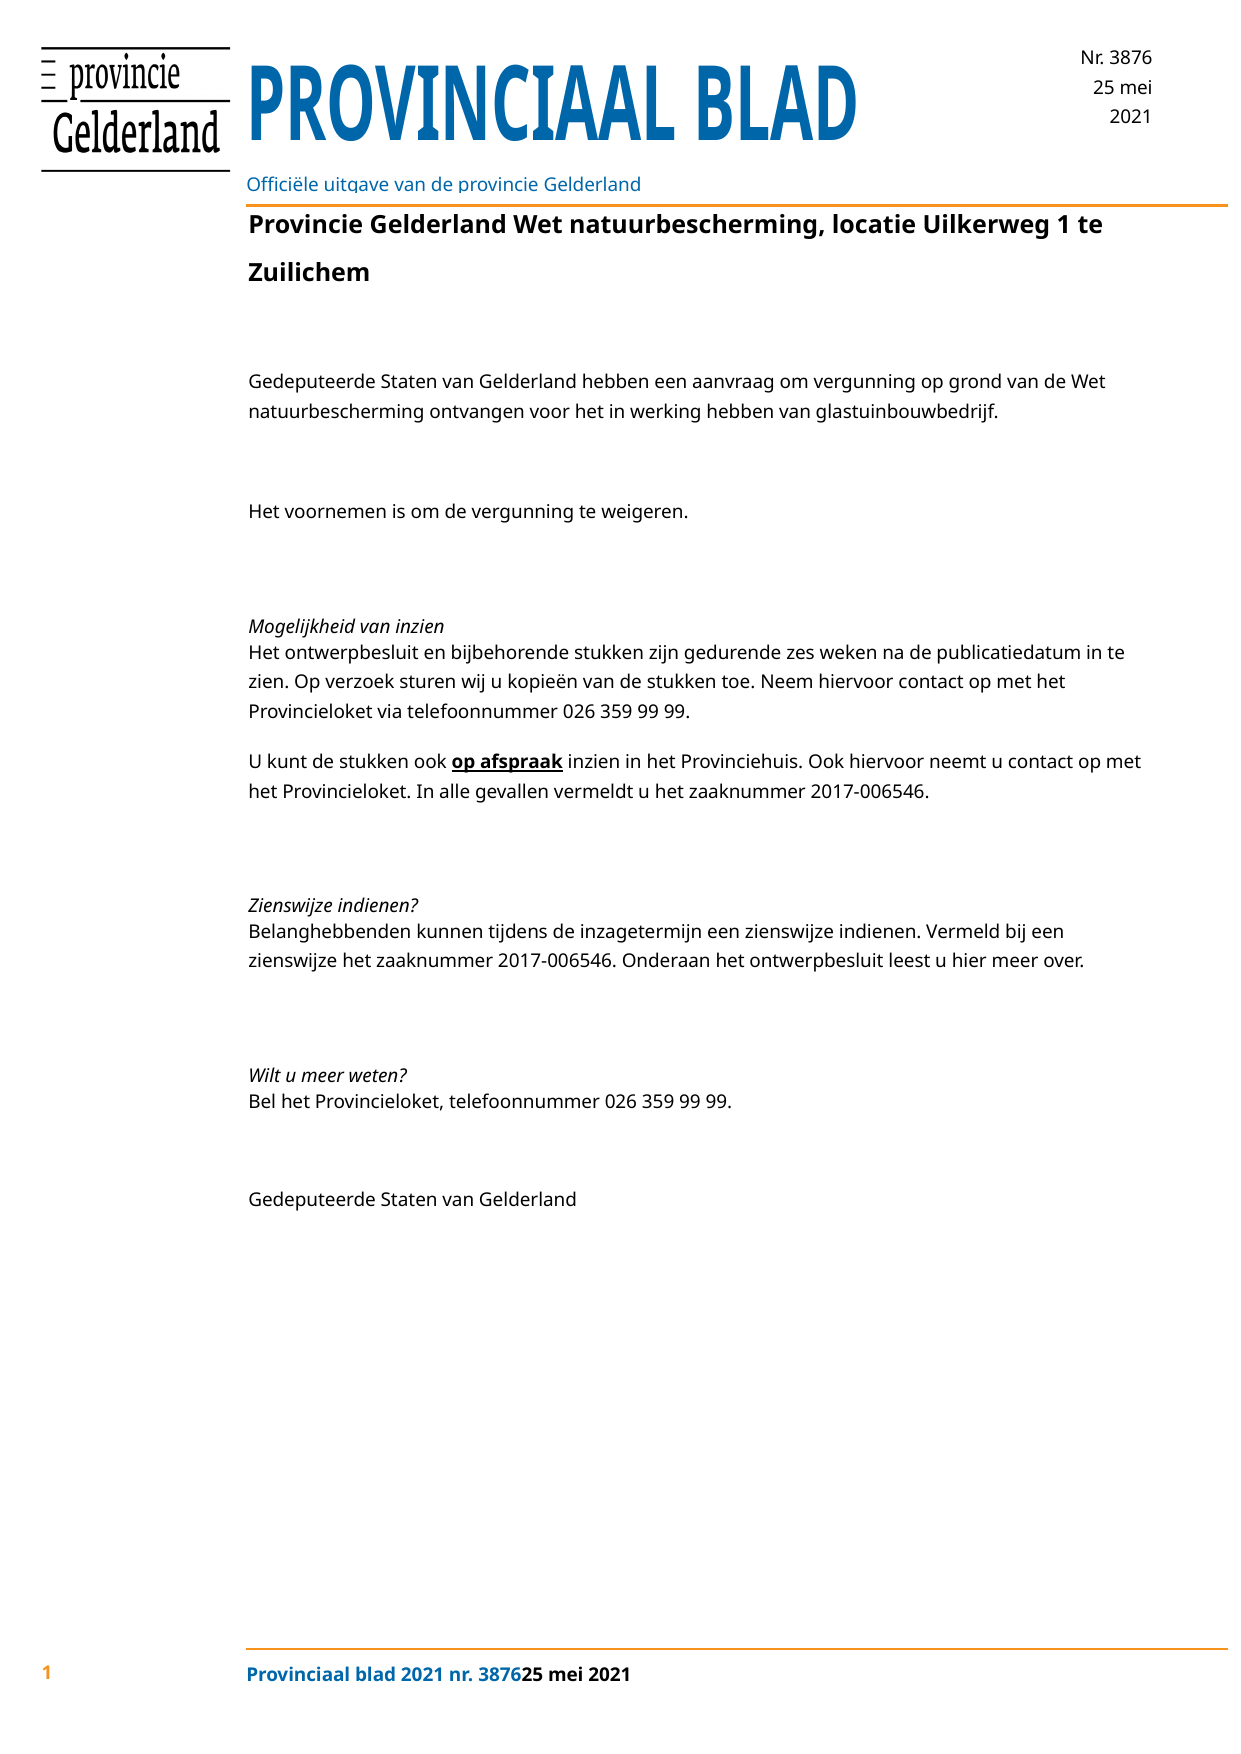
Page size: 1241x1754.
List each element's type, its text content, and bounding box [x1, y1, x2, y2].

text Gedeputeerde Staten van Gelderland [248, 1186, 1152, 1212]
text Het ontwerpbesluit en bijbehorende stukken zijn gedurende zes weken na de publicatiedatum in te zien. Op verzoek sturen wij u kopieën van de stukken toe. Neem hiervoor contact op met het Provincieloket via telefoonnummer 026 359 99 99. [248, 639, 1152, 724]
text Mogelijkheid van inzien [248, 613, 1152, 639]
text Gedeputeerde Staten van Gelderland hebben een aanvraag om vergunning op grond van de Wet natuurbescherming ontvangen voor het in werking hebben van glastuinbouwbedrijf. [248, 368, 1152, 424]
text U kunt de stukken ook op afspraak inzien in het Provinciehuis. Ook hiervoor neemt u contact op met het Provincieloket. In alle gevallen vermeldt u het zaaknummer 2017-006546. [248, 748, 1152, 804]
text Zienswijze indienen? [248, 892, 1152, 918]
text Bel het Provincieloket, telefoonnummer 026 359 99 99. [248, 1088, 1152, 1113]
text Wilt u meer weten? [248, 1062, 1152, 1088]
picture [41, 47, 231, 172]
text Belanghebbenden kunnen tijdens de inzagetermijn een zienswijze indienen. Vermeld bij een zienswijze het zaaknummer 2017-006546. Onderaan het ontwerpbesluit leest u hier meer over. [248, 918, 1152, 973]
text Provincie Gelderland Wet natuurbescherming, locatie Uilkerweg 1 te Zuilichem [248, 207, 1152, 288]
text Het voornemen is om de vergunning te weigeren. [248, 499, 1152, 524]
